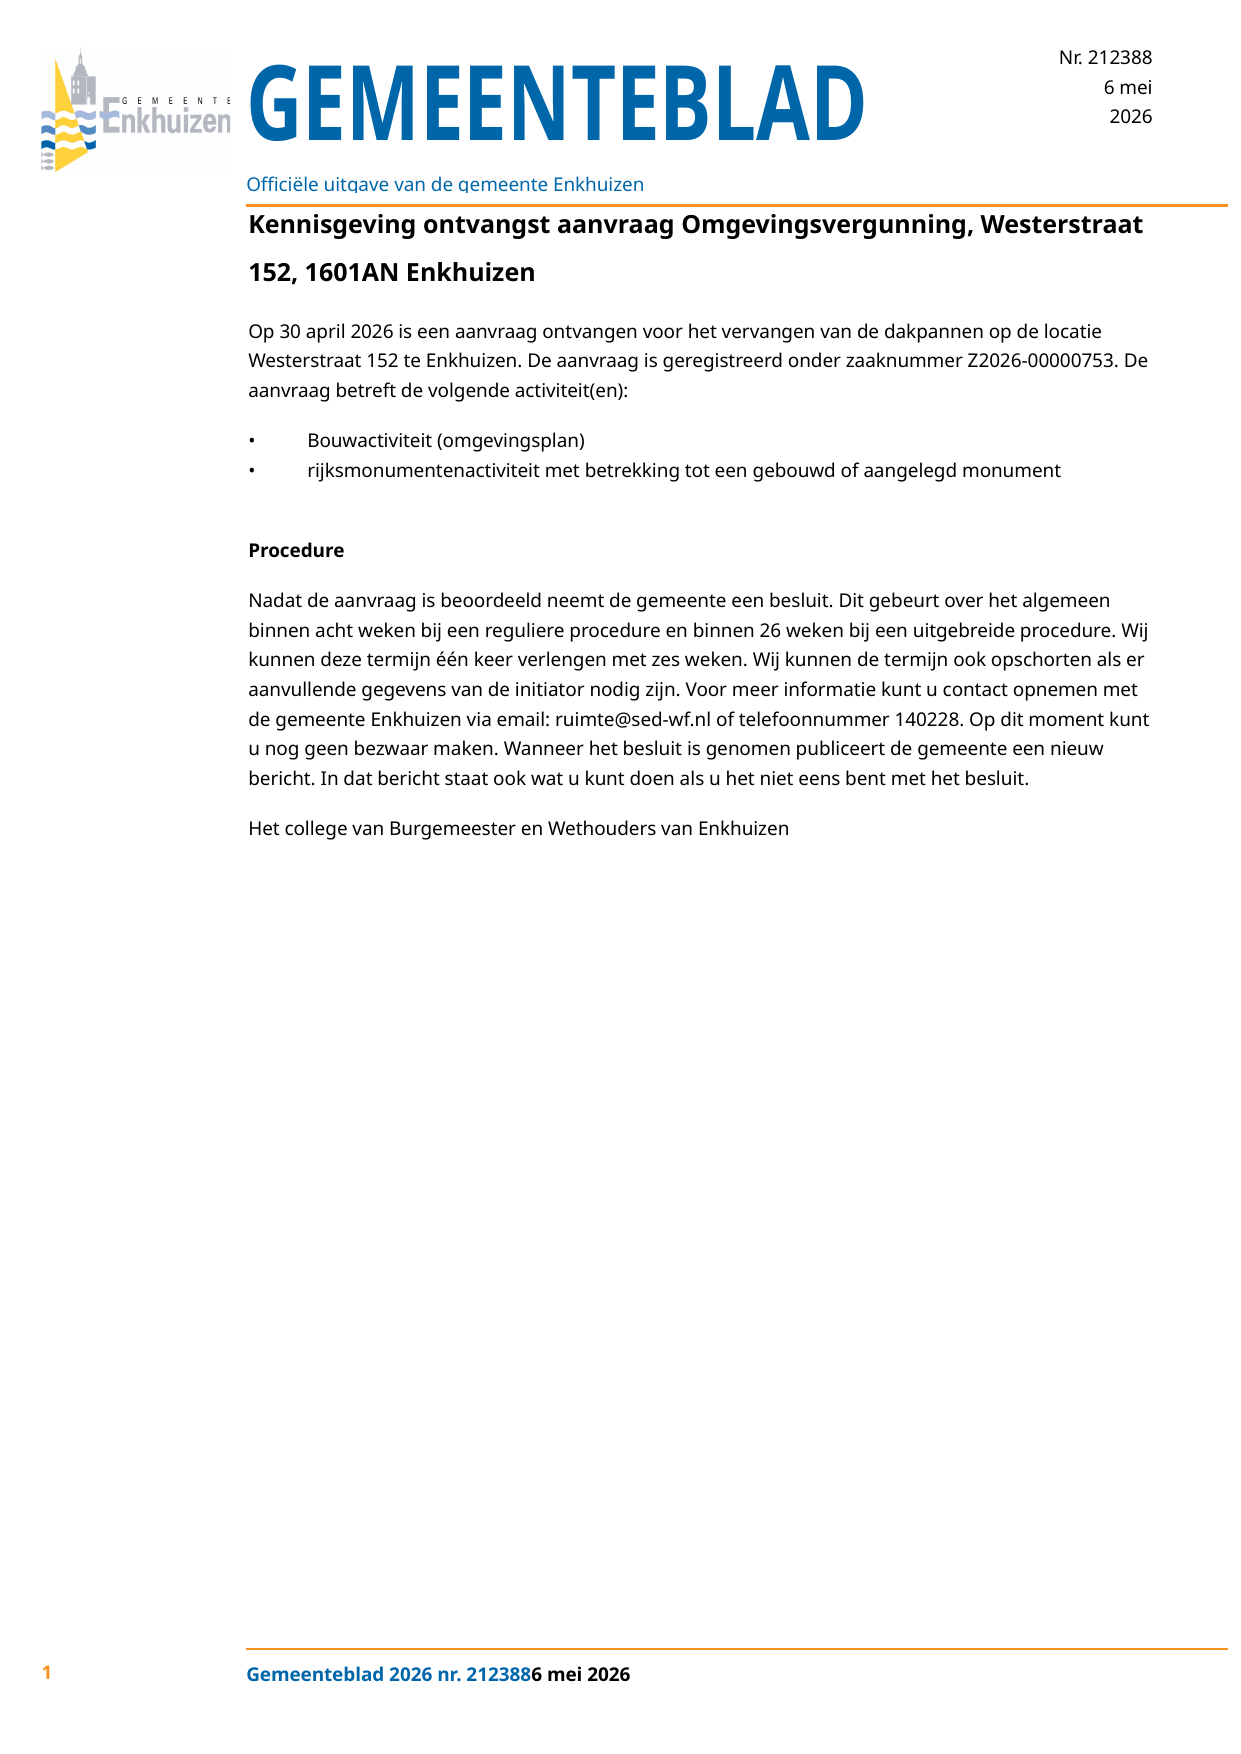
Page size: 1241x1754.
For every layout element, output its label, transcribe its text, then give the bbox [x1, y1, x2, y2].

text Op 30 april 2026 is een aanvraag ontvangen voor het vervangen van de dakpannen op de locatie Westerstraat 152 te Enkhuizen. De aanvraag is geregistreerd onder zaaknummer Z2026-00000753. De aanvraag betreft de volgende activiteit(en): [248, 318, 1152, 403]
text Het college van Burgemeester en Wethouders van Enkhuizen [248, 815, 1152, 841]
picture [41, 47, 231, 172]
text Procedure [248, 537, 1152, 563]
list Bouwactiviteit (omgevingsplan) [248, 427, 1152, 453]
list rijksmonumentenactiviteit met betrekking tot een gebouwd of aangelegd monument [248, 457, 1152, 483]
text Nadat de aanvraag is beoordeeld neemt de gemeente een besluit. Dit gebeurt over het algemeen binnen acht weken bij een reguliere procedure en binnen 26 weken bij een uitgebreide procedure. Wij kunnen deze termijn één keer verlengen met zes weken. Wij kunnen de termijn ook opschorten als er aanvullende gegevens van de initiator nodig zijn. Voor meer informatie kunt u contact opnemen met de gemeente Enkhuizen via email: ruimte@sed-wf.nl of telefoonnummer 140228. Op dit moment kunt u nog geen bezwaar maken. Wanneer het besluit is genomen publiceert de gemeente een nieuw bericht. In dat bericht staat ook wat u kunt doen als u het niet eens bent met het besluit. [248, 587, 1152, 791]
text Kennisgeving ontvangst aanvraag Omgevingsvergunning, Westerstraat 152, 1601AN Enkhuizen [248, 207, 1152, 288]
